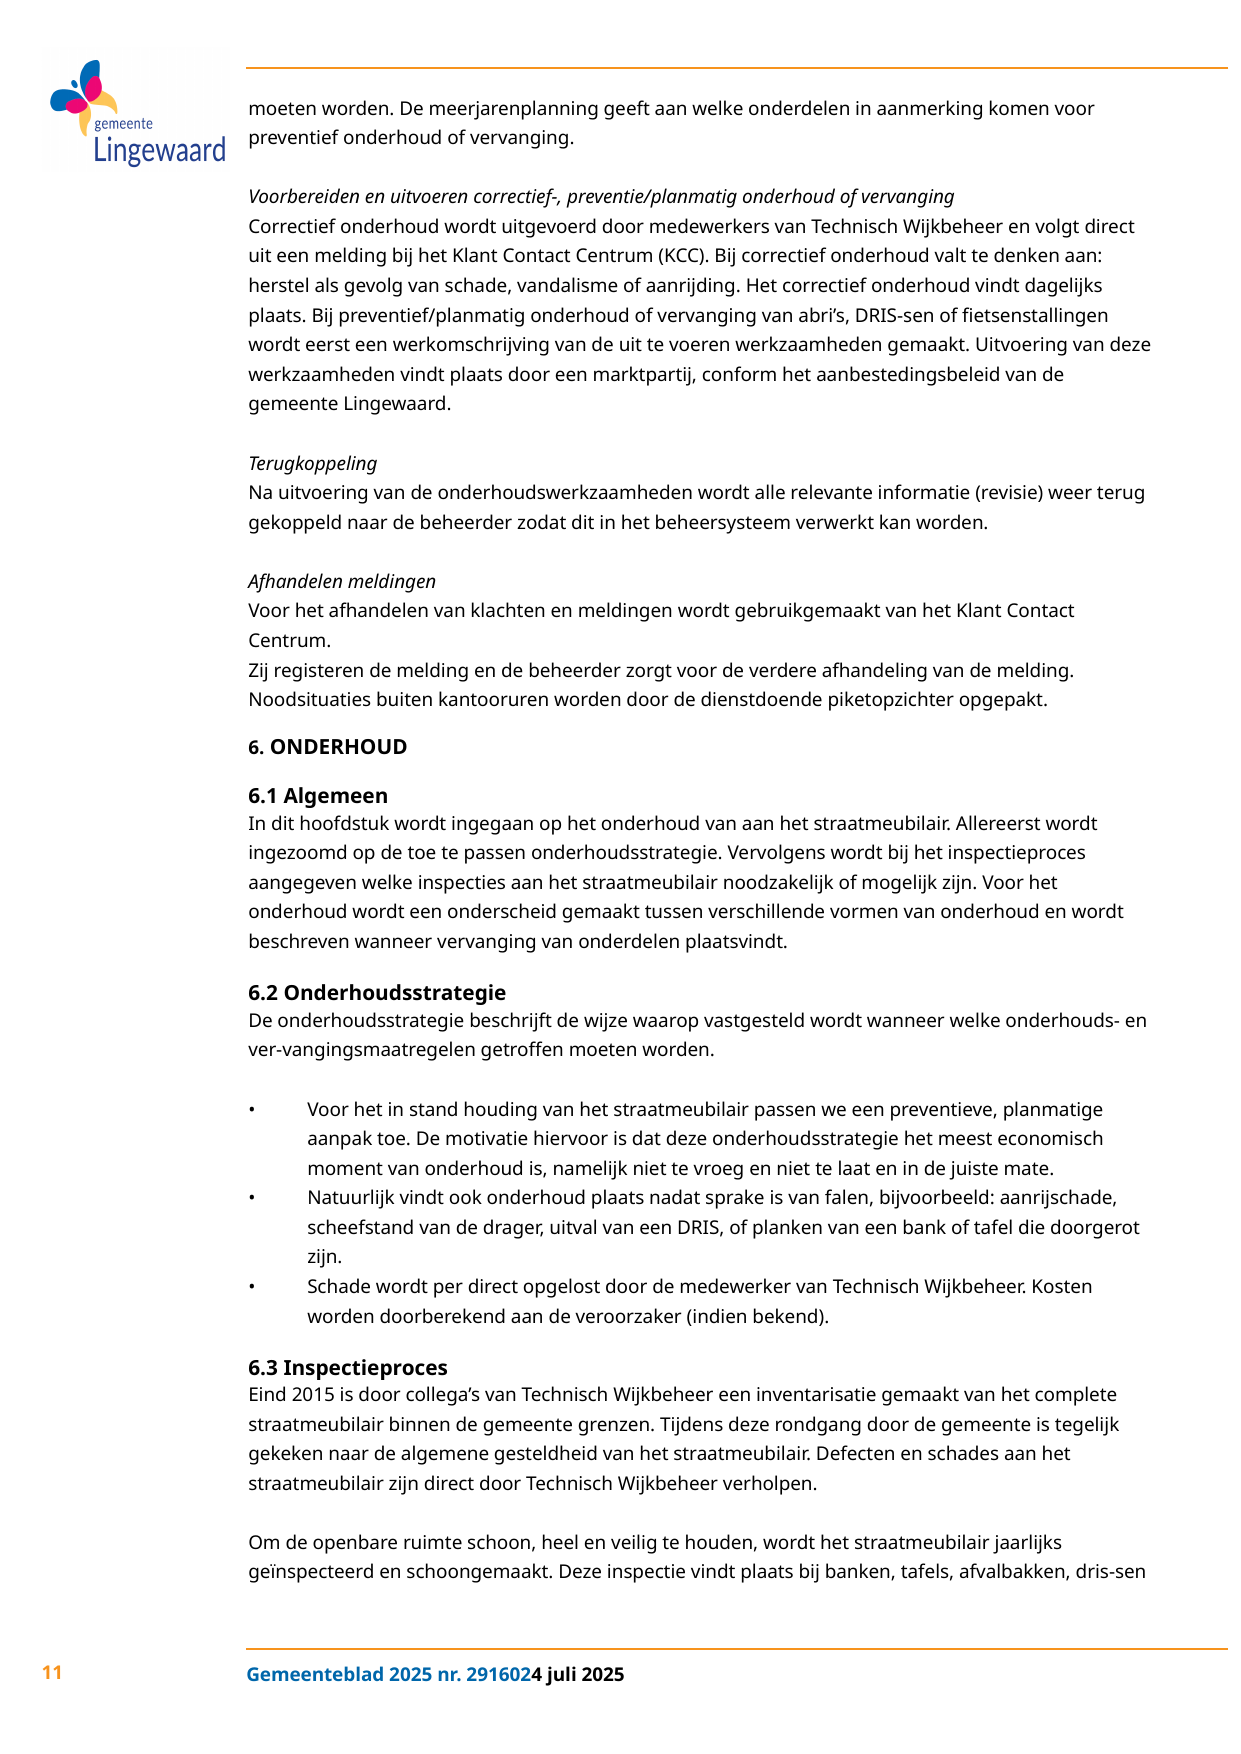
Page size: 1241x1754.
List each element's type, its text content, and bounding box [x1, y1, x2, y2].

table_header Voor het in stand houding van het straatmeubilair passen we een preventieve, planmatige aanpak toe. De motivatie hiervoor is dat deze onderhoudsstrategie het meest economisch moment van onderhoud is, namelijk niet te vroeg en niet te laat en in de juiste mate. Natuurlijk vindt ook onderhoud plaats nadat sprake is van falen, bijvoorbeeld: aanrijschade, scheefstand van de drager, uitval van een DRIS, of planken van een bank of tafel die doorgerot zijn. Schade wordt per direct opgelost door de medewerker van Technisch Wijkbeheer. Kosten worden doorberekend aan de veroorzaker (indien bekend). [248, 1096, 1152, 1329]
text Terugkoppeling [248, 450, 1152, 476]
picture [41, 47, 231, 172]
text Noodsituaties buiten kantooruren worden door de dienstdoende piketopzichter opgepakt. [248, 686, 1152, 712]
text Voor het afhandelen van klachten en meldingen wordt gebruikgemaakt van het Klant Contact Centrum. [248, 598, 1152, 653]
text In dit hoofdstuk wordt ingegaan op het onderhoud van aan het straatmeubilair. Allereerst wordt ingezoomd op de toe te passen onderhoudsstrategie. Vervolgens wordt bij het inspectieproces aangegeven welke inspecties aan het straatmeubilair noodzakelijk of mogelijk zijn. Voor het onderhoud wordt een onderscheid gemaakt tussen verschillende vormen van onderhoud en wordt beschreven wanneer vervanging van onderdelen plaatsvindt. [248, 810, 1152, 954]
text Zij registeren de melding en de beheerder zorgt voor de verdere afhandeling van de melding. [248, 657, 1152, 683]
text De onderhoudsstrategie beschrijft de wijze waarop vastgesteld wordt wanneer welke onderhouds- en ver-vangingsmaatregelen getroffen moeten worden. [248, 1007, 1152, 1062]
text 6. ONDERHOUD [248, 732, 1152, 761]
text 6.2 Onderhoudsstrategie [248, 978, 1152, 1007]
text 6.1 Algemeen [248, 781, 1152, 810]
text Afhandelen meldingen [248, 568, 1152, 594]
text Voorbereiden en uitvoeren correctief-, preventie/planmatig onderhoud of vervanging [248, 183, 1152, 209]
text Om de openbare ruimte schoon, heel en veilig te houden, wordt het straatmeubilair jaarlijks geïnspecteerd en schoongemaakt. Deze inspectie vindt plaats bij banken, tafels, afvalbakken, dris-sen [248, 1529, 1152, 1584]
text moeten worden. De meerjarenplanning geeft aan welke onderdelen in aanmerking komen voor preventief onderhoud of vervanging. [248, 95, 1152, 150]
text Eind 2015 is door collega’s van Technisch Wijkbeheer een inventarisatie gemaakt van het complete straatmeubilair binnen de gemeente grenzen. Tijdens deze rondgang door de gemeente is tegelijk gekeken naar de algemene gesteldheid van het straatmeubilair. Defecten en schades aan het straatmeubilair zijn direct door Technisch Wijkbeheer verholpen. [248, 1381, 1152, 1496]
text Na uitvoering van de onderhoudswerkzaamheden wordt alle relevante informatie (revisie) weer terug gekoppeld naar de beheerder zodat dit in het beheersysteem verwerkt kan worden. [248, 479, 1152, 535]
text Correctief onderhoud wordt uitgevoerd door medewerkers van Technisch Wijkbeheer en volgt direct uit een melding bij het Klant Contact Centrum (KCC). Bij correctief onderhoud valt te denken aan: herstel als gevolg van schade, vandalisme of aanrijding. Het correctief onderhoud vindt dagelijks plaats. Bij preventief/planmatig onderhoud of vervanging van abri’s, DRIS-sen of fietsenstallingen wordt eerst een werkomschrijving van de uit te voeren werkzaamheden gemaakt. Uitvoering van deze werkzaamheden vindt plaats door een marktpartij, conform het aanbestedingsbeleid van de gemeente Lingewaard. [248, 213, 1152, 416]
text 6.3 Inspectieproces [248, 1353, 1152, 1381]
